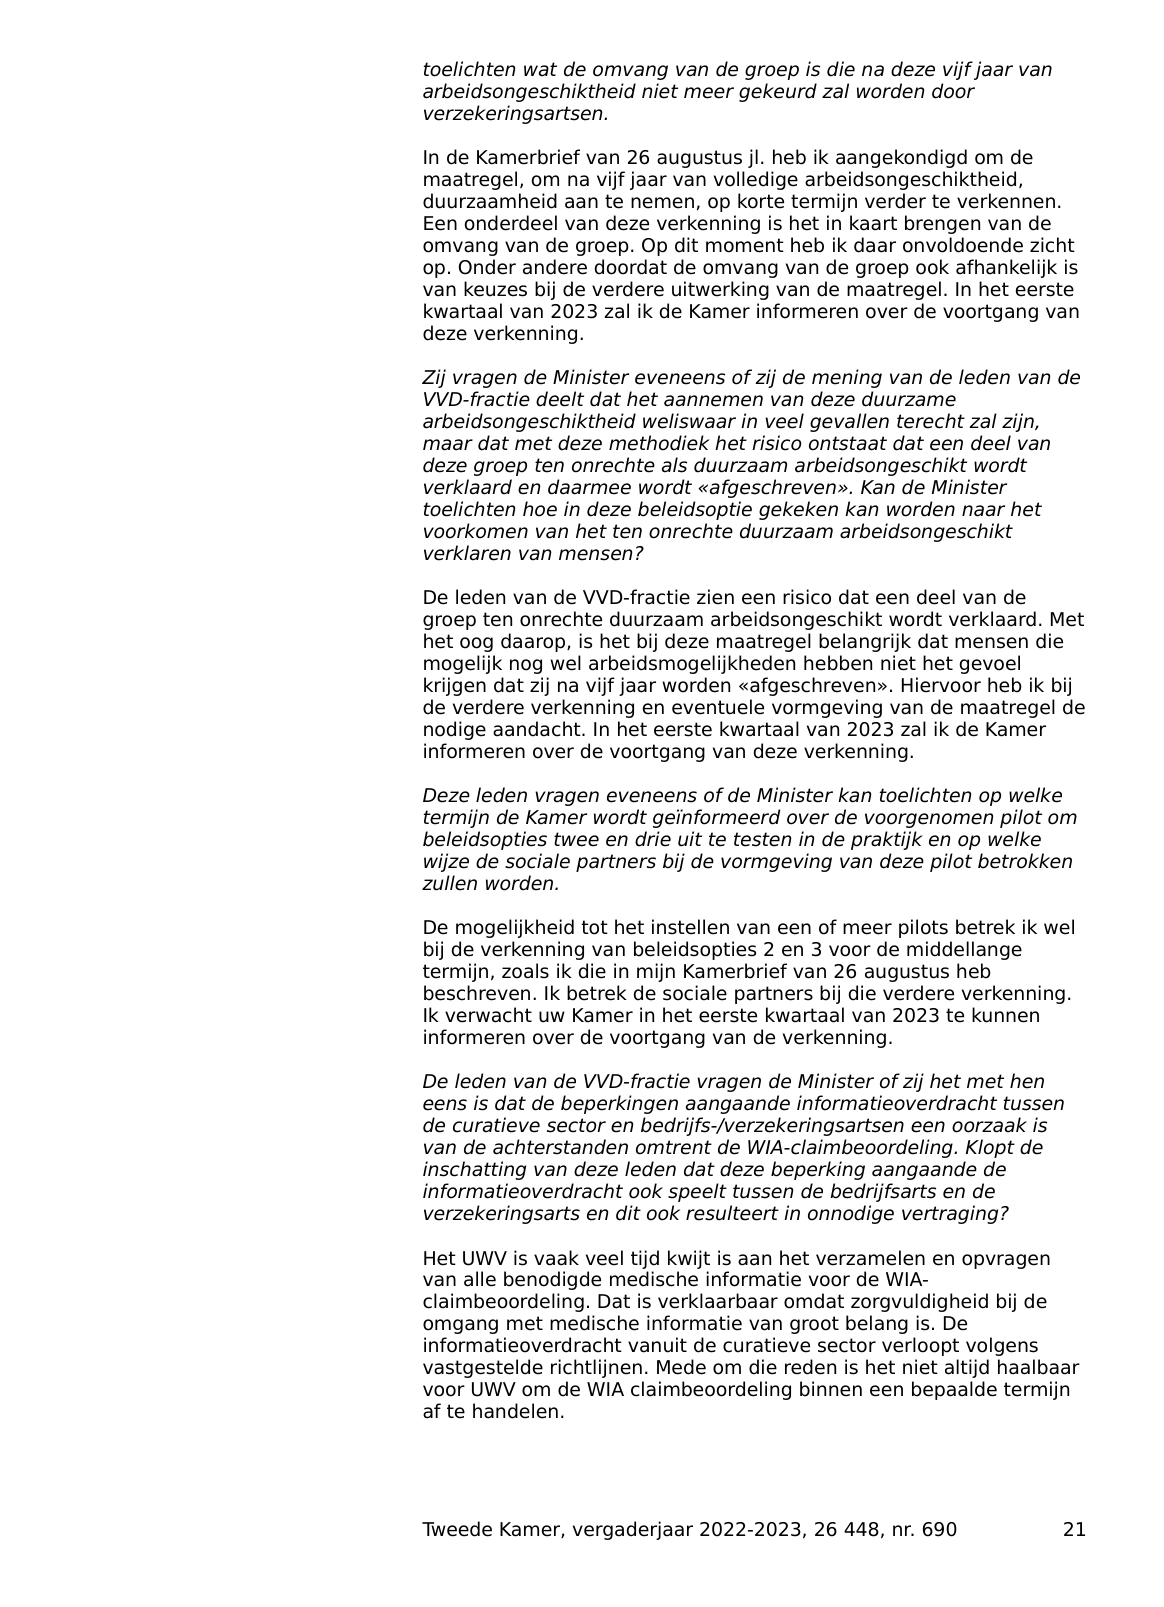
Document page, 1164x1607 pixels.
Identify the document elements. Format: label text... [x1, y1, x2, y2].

text De leden van de VVD-fractie vragen de Minister of zij het met hen eens is dat de beperkingen aangaande informatieoverdracht tussen de curatieve sector en bedrijfs-/verzekeringsartsen een oorzaak is van de achterstanden omtrent de WIA-claimbeoordeling. Klopt de inschatting van deze leden dat deze beperking aangaande de informatieoverdracht ook speelt tussen de bedrijfsarts en de verzekeringsarts en dit ook resulteert in onnodige vertraging? [422, 1071, 1087, 1225]
text toelichten wat de omvang van de groep is die na deze vijf jaar van arbeidsongeschiktheid niet meer gekeurd zal worden door verzekeringsartsen. [422, 59, 1087, 125]
text De leden van de VVD-fractie zien een risico dat een deel van de groep ten onrechte duurzaam arbeidsongeschikt wordt verklaard. Met het oog daarop, is het bij deze maatregel belangrijk dat mensen die mogelijk nog wel arbeidsmogelijkheden hebben niet het gevoel krijgen dat zij na vijf jaar worden «afgeschreven». Hiervoor heb ik bij de verdere verkenning en eventuele vormgeving van de maatregel de nodige aandacht. In het eerste kwartaal van 2023 zal ik de Kamer informeren over de voortgang van deze verkenning. [422, 587, 1087, 763]
text Zij vragen de Minister eveneens of zij de mening van de leden van de VVD-fractie deelt dat het aannemen van deze duurzame arbeidsongeschiktheid weliswaar in veel gevallen terecht zal zijn, maar dat met deze methodiek het risico ontstaat dat een deel van deze groep ten onrechte als duurzaam arbeidsongeschikt wordt verklaard en daarmee wordt «afgeschreven». Kan de Minister toelichten hoe in deze beleidsoptie gekeken kan worden naar het voorkomen van het ten onrechte duurzaam arbeidsongeschikt verklaren van mensen? [422, 367, 1087, 565]
text Deze leden vragen eveneens of de Minister kan toelichten op welke termijn de Kamer wordt geïnformeerd over de voorgenomen pilot om beleidsopties twee en drie uit te testen in de praktijk en op welke wijze de sociale partners bij de vormgeving van deze pilot betrokken zullen worden. [422, 785, 1087, 895]
text De mogelijkheid tot het instellen van een of meer pilots betrek ik wel bij de verkenning van beleidsopties 2 en 3 voor de middellange termijn, zoals ik die in mijn Kamerbrief van 26 augustus heb beschreven. Ik betrek de sociale partners bij die verdere verkenning. Ik verwacht uw Kamer in het eerste kwartaal van 2023 te kunnen informeren over de voortgang van de verkenning. [422, 917, 1087, 1049]
text In de Kamerbrief van 26 augustus jl. heb ik aangekondigd om de maatregel, om na vijf jaar van volledige arbeidsongeschiktheid, duurzaamheid aan te nemen, op korte termijn verder te verkennen. Een onderdeel van deze verkenning is het in kaart brengen van de omvang van de groep. Op dit moment heb ik daar onvoldoende zicht op. Onder andere doordat de omvang van de groep ook afhankelijk is van keuzes bij de verdere uitwerking van de maatregel. In het eerste kwartaal van 2023 zal ik de Kamer informeren over de voortgang van deze verkenning. [422, 147, 1087, 345]
text Het UWV is vaak veel tijd kwijt is aan het verzamelen en opvragen van alle benodigde medische informatie voor de WIA-claimbeoordeling. Dat is verklaarbaar omdat zorgvuldigheid bij de omgang met medische informatie van groot belang is. De informatieoverdracht vanuit de curatieve sector verloopt volgens vastgestelde richtlijnen. Mede om die reden is het niet altijd haalbaar voor UWV om de WIA claimbeoordeling binnen een bepaalde termijn af te handelen. [422, 1247, 1087, 1423]
